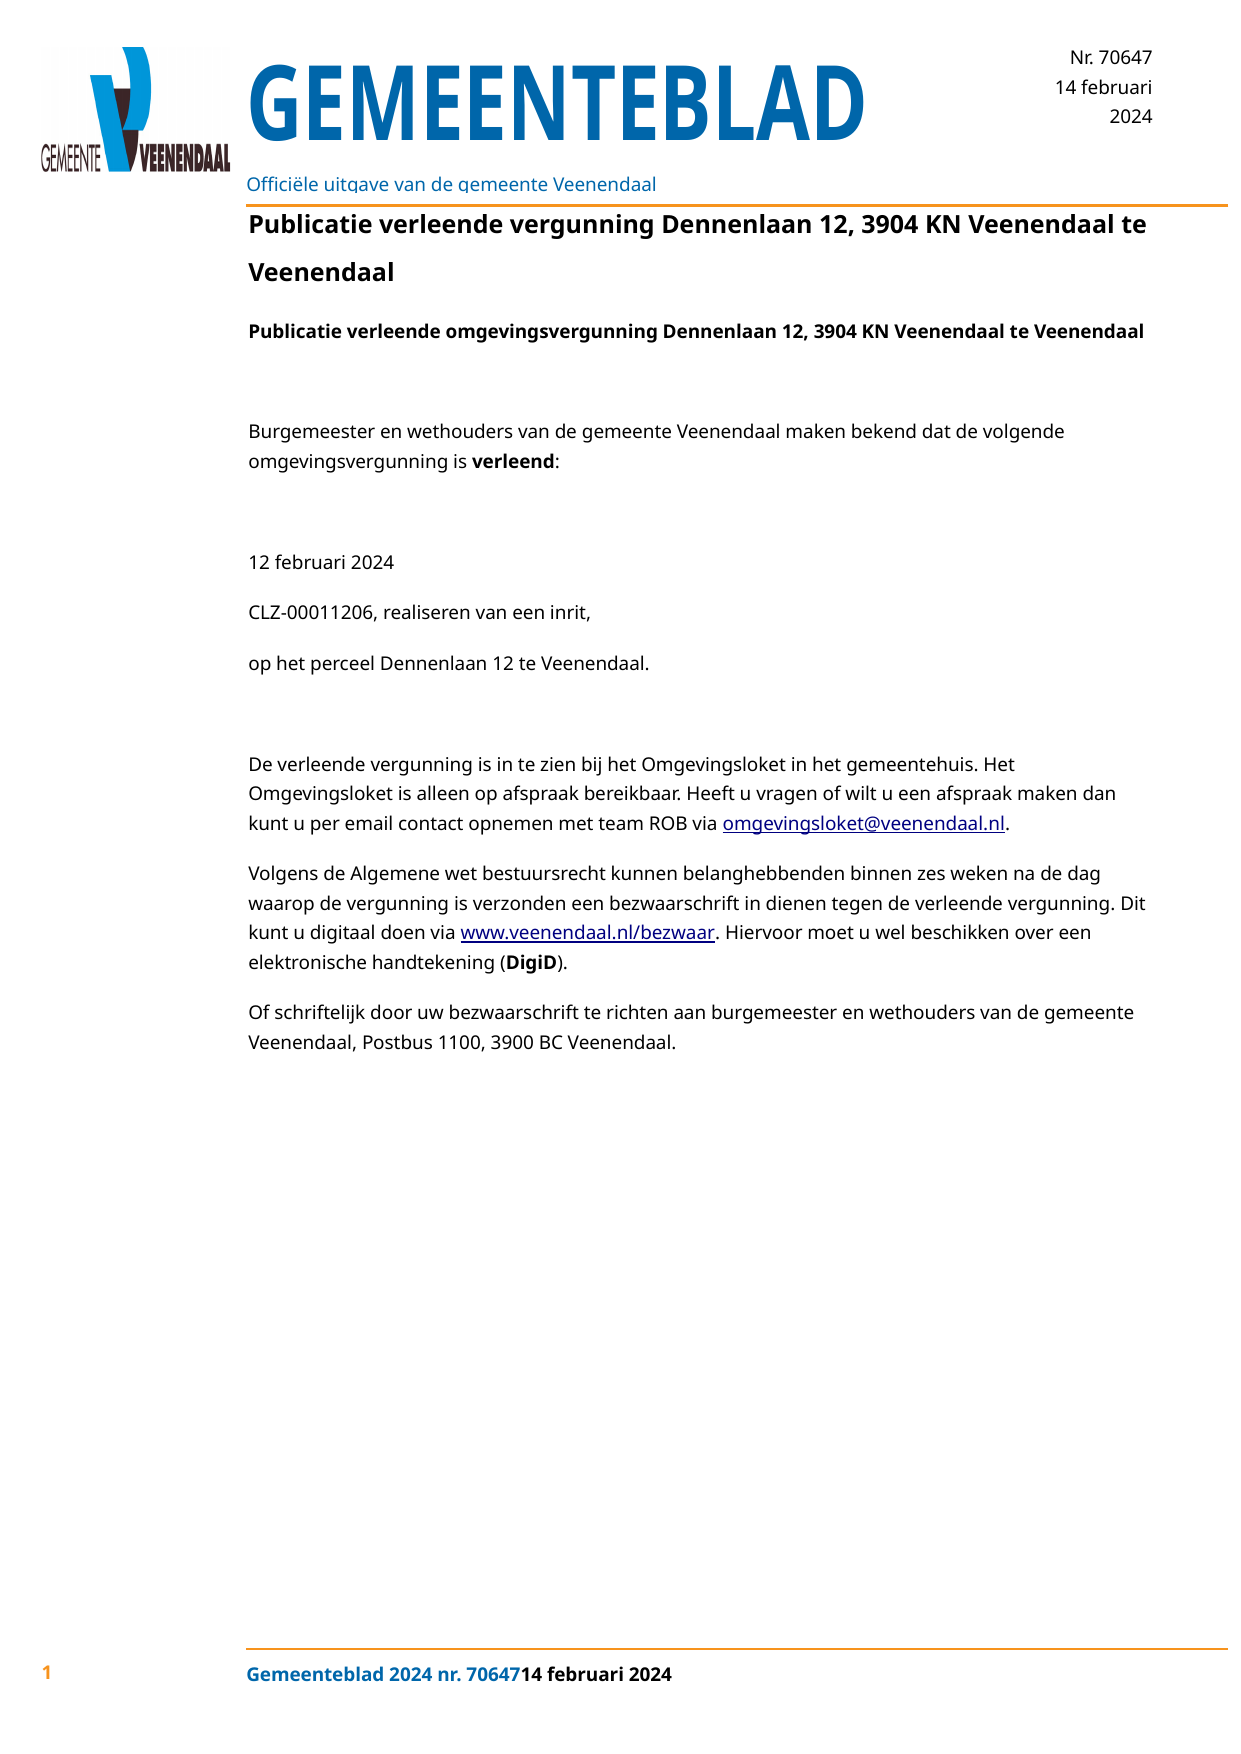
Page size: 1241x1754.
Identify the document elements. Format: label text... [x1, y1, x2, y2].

picture [41, 47, 130, 172]
text Publicatie verleende vergunning Dennenlaan 12, 3904 KN Veenendaal te Veenendaal [248, 207, 1152, 288]
text Of schriftelijk door uw bezwaarschrift te richten aan burgemeester en wethouders van de gemeente Veenendaal, Postbus 1100, 3900 BC Veenendaal. [248, 999, 1152, 1055]
text CLZ-00011206, realiseren van een inrit, [248, 599, 1152, 625]
text De verleende vergunning is in te zien bij het Omgevingsloket in het gemeentehuis. Het Omgevingsloket is alleen op afspraak bereikbaar. Heeft u vragen of wilt u een afspraak maken dan kunt u per email contact opnemen met team ROB via omgevingsloket@veenendaal.nl. [248, 751, 1152, 836]
text Publicatie verleende omgevingsvergunning Dennenlaan 12, 3904 KN Veenendaal te Veenendaal [248, 318, 1152, 344]
picture [123, 47, 231, 172]
text Volgens de Algemene wet bestuursrecht kunnen belanghebbenden binnen zes weken na de dag waarop de vergunning is verzonden een bezwaarschrift in dienen tegen de verleende vergunning. Dit kunt u digitaal doen via www.veenendaal.nl/bezwaar. Hiervoor moet u wel beschikken over een elektronische handtekening (DigiD). [248, 860, 1152, 975]
text op het perceel Dennenlaan 12 te Veenendaal. [248, 650, 1152, 676]
text Burgemeester en wethouders van de gemeente Veenendaal maken bekend dat de volgende omgevingsvergunning is verleend: [248, 419, 1152, 474]
text 12 februari 2024 [248, 549, 1152, 575]
